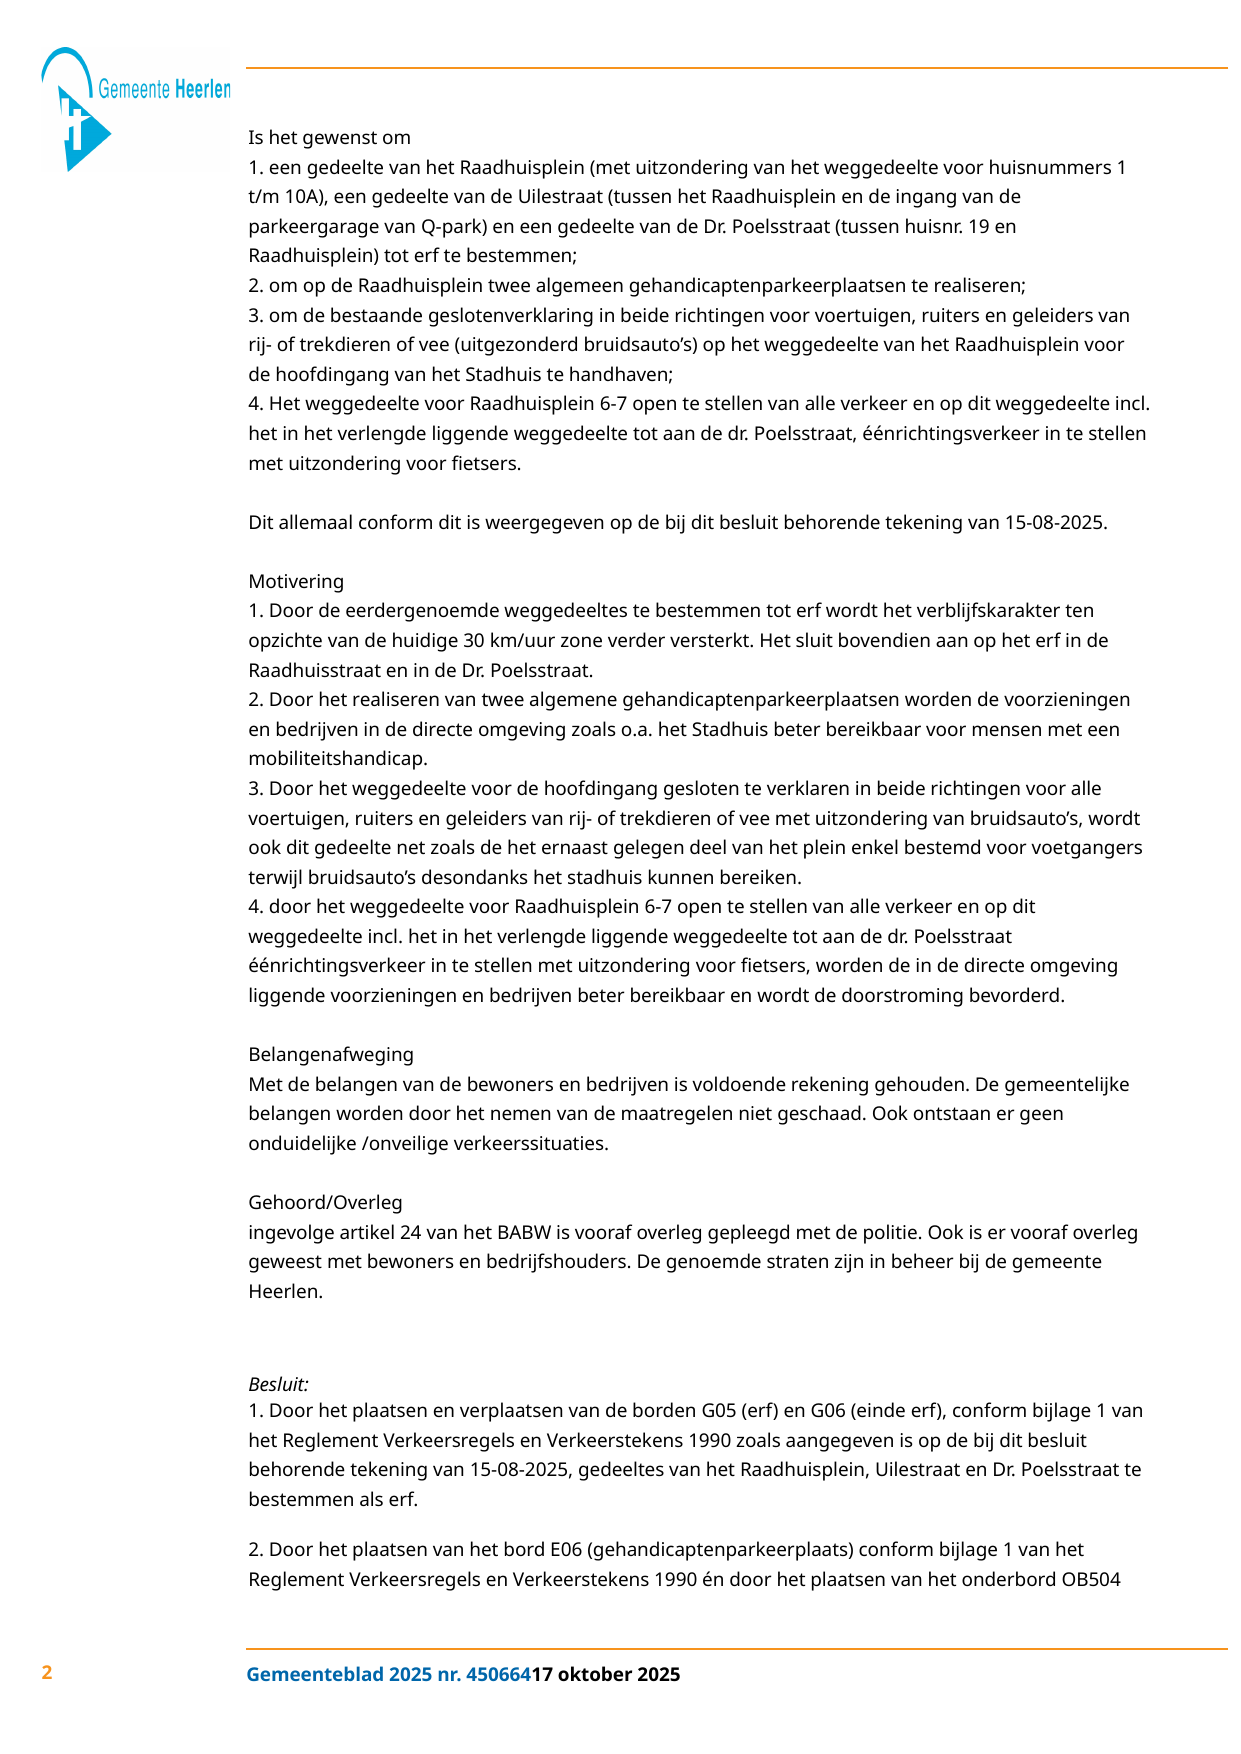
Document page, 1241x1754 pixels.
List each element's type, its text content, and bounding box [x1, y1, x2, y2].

text 4. door het weggedeelte voor Raadhuisplein 6-7 open te stellen van alle verkeer en op dit weggedeelte incl. het in het verlengde liggende weggedeelte tot aan de dr. Poelsstraat éénrichtingsverkeer in te stellen met uitzondering voor fietsers, worden de in de directe omgeving liggende voorzieningen en bedrijven beter bereikbaar en wordt de doorstroming bevorderd. [248, 893, 1152, 1008]
text Motivering [248, 568, 1152, 594]
text 3. om de bestaande geslotenverklaring in beide richtingen voor voertuigen, ruiters en geleiders van rij- of trekdieren of vee (uitgezonderd bruidsauto’s) op het weggedeelte van het Raadhuisplein voor de hoofdingang van het Stadhuis te handhaven; [248, 302, 1152, 387]
text 2. om op de Raadhuisplein twee algemeen gehandicaptenparkeerplaatsen te realiseren; [248, 272, 1152, 298]
text Besluit: [248, 1372, 1152, 1397]
text Dit allemaal conform dit is weergegeven op de bij dit besluit behorende tekening van 15-08-2025. [248, 509, 1152, 535]
text Belangenafweging [248, 1041, 1152, 1067]
picture [41, 47, 231, 172]
text 1. Door de eerdergenoemde weggedeeltes te bestemmen tot erf wordt het verblijfskarakter ten opzichte van de huidige 30 km/uur zone verder versterkt. Het sluit bovendien aan op het erf in de Raadhuisstraat en in de Dr. Poelsstraat. [248, 598, 1152, 683]
text ingevolge artikel 24 van het BABW is vooraf overleg gepleegd met de politie. Ook is er vooraf overleg geweest met bewoners en bedrijfshouders. De genoemde straten zijn in beheer bij de gemeente Heerlen. [248, 1219, 1152, 1304]
text 2. Door het plaatsen van het bord E06 (gehandicaptenparkeerplaats) conform bijlage 1 van het Reglement Verkeersregels en Verkeerstekens 1990 én door het plaatsen van het onderbord OB504 [248, 1537, 1152, 1592]
text 1. Door het plaatsen en verplaatsen van de borden G05 (erf) en G06 (einde erf), conform bijlage 1 van het Reglement Verkeersregels en Verkeerstekens 1990 zoals aangegeven is op de bij dit besluit behorende tekening van 15-08-2025, gedeeltes van het Raadhuisplein, Uilestraat en Dr. Poelsstraat te bestemmen als erf. [248, 1397, 1152, 1512]
text Is het gewenst om [248, 124, 1152, 150]
picture [41, 47, 59, 70]
text 3. Door het weggedeelte voor de hoofdingang gesloten te verklaren in beide richtingen voor alle voertuigen, ruiters en geleiders van rij- of trekdieren of vee met uitzondering van bruidsauto’s, wordt ook dit gedeelte net zoals de het ernaast gelegen deel van het plein enkel bestemd voor voetgangers terwijl bruidsauto’s desondanks het stadhuis kunnen bereiken. [248, 775, 1152, 890]
text 2. Door het realiseren van twee algemene gehandicaptenparkeerplaatsen worden de voorzieningen en bedrijven in de directe omgeving zoals o.a. het Stadhuis beter bereikbaar voor mensen met een mobiliteitshandicap. [248, 686, 1152, 771]
text Gehoord/Overleg [248, 1189, 1152, 1215]
text Met de belangen van de bewoners en bedrijven is voldoende rekening gehouden. De gemeentelijke belangen worden door het nemen van de maatregelen niet geschaad. Ook ontstaan er geen onduidelijke /onveilige verkeerssituaties. [248, 1071, 1152, 1156]
text 4. Het weggedeelte voor Raadhuisplein 6-7 open te stellen van alle verkeer en op dit weggedeelte incl. het in het verlengde liggende weggedeelte tot aan de dr. Poelsstraat, éénrichtingsverkeer in te stellen met uitzondering voor fietsers. [248, 391, 1152, 476]
text 1. een gedeelte van het Raadhuisplein (met uitzondering van het weggedeelte voor huisnummers 1 t/m 10A), een gedeelte van de Uilestraat (tussen het Raadhuisplein en de ingang van de parkeergarage van Q-park) en een gedeelte van de Dr. Poelsstraat (tussen huisnr. 19 en Raadhuisplein) tot erf te bestemmen; [248, 154, 1152, 268]
